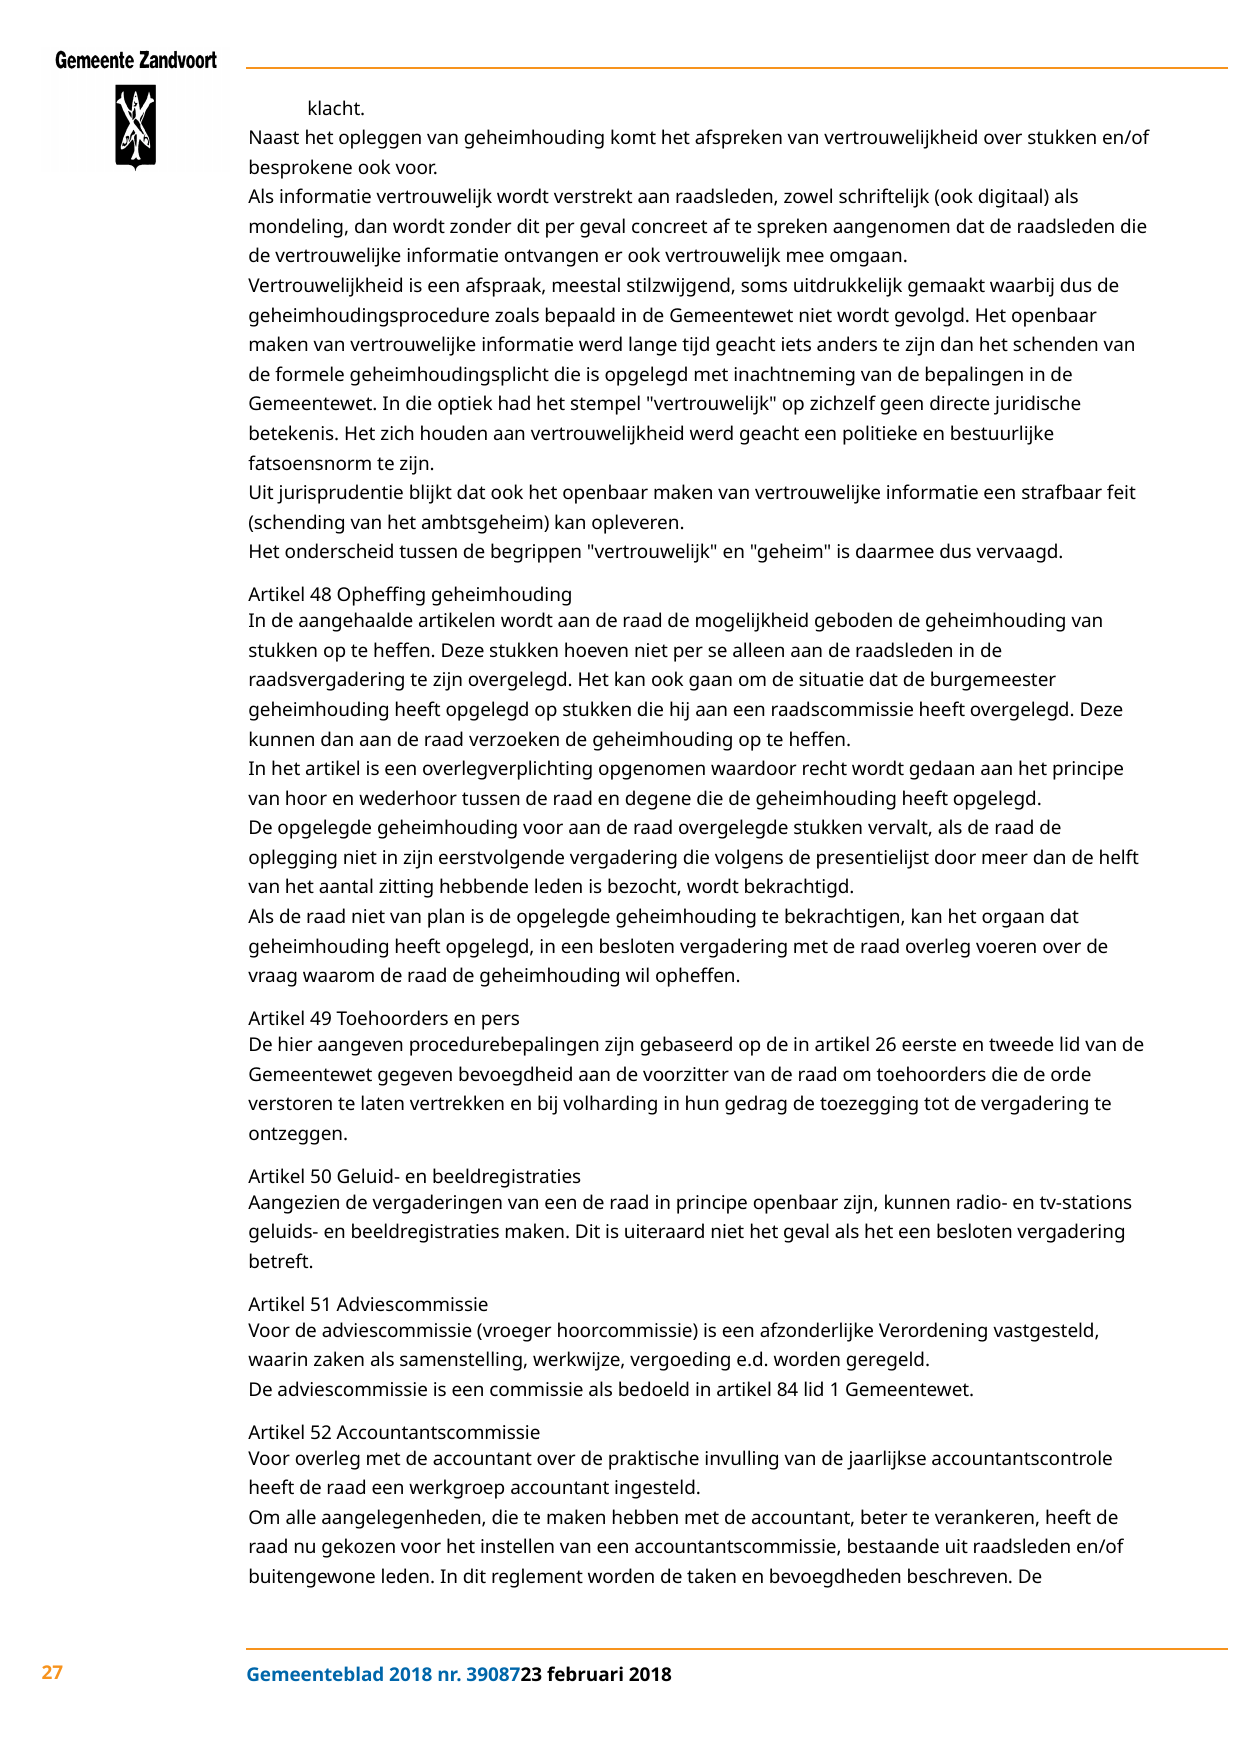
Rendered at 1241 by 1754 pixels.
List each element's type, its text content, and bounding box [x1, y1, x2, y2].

text De opgelegde geheimhouding voor aan de raad overgelegde stukken vervalt, als de raad de oplegging niet in zijn eerstvolgende vergadering die volgens de presentielijst door meer dan de helft van het aantal zitting hebbende leden is bezocht, wordt bekrachtigd. [248, 814, 1152, 899]
list klacht. [248, 95, 1152, 121]
text Aangezien de vergaderingen van een de raad in principe openbaar zijn, kunnen radio- en tv-stations geluids- en beeldregistraties maken. Dit is uiteraard niet het geval als het een besloten vergadering betreft. [248, 1189, 1152, 1274]
text Artikel 52 Accountantscommissie [248, 1419, 1152, 1445]
text Vertrouwelijkheid is een afspraak, meestal stilzwijgend, soms uitdrukkelijk gemaakt waarbij dus de geheimhoudingsprocedure zoals bepaald in de Gemeentewet niet wordt gevolgd. Het openbaar maken van vertrouwelijke informatie werd lange tijd geacht iets anders te zijn dan het schenden van de formele geheimhoudingsplicht die is opgelegd met inachtneming van de bepalingen in de Gemeentewet. In die optiek had het stempel "vertrouwelijk" op zichzelf geen directe juridische betekenis. Het zich houden aan vertrouwelijkheid werd geacht een politieke en bestuurlijke fatsoensnorm te zijn. [248, 272, 1152, 476]
picture [41, 47, 231, 172]
text Als informatie vertrouwelijk wordt verstrekt aan raadsleden, zowel schriftelijk (ook digitaal) als mondeling, dan wordt zonder dit per geval concreet af te spreken aangenomen dat de raadsleden die de vertrouwelijke informatie ontvangen er ook vertrouwelijk mee omgaan. [248, 183, 1152, 268]
text De adviescommissie is een commissie als bedoeld in artikel 84 lid 1 Gemeentewet. [248, 1376, 1152, 1402]
text Artikel 51 Adviescommissie [248, 1291, 1152, 1317]
text Het onderscheid tussen de begrippen "vertrouwelijk" en "geheim" is daarmee dus vervaagd. [248, 538, 1152, 564]
text Voor overleg met de accountant over de praktische invulling van de jaarlijkse accountantscontrole heeft de raad een werkgroep accountant ingesteld. [248, 1445, 1152, 1500]
text Als de raad niet van plan is de opgelegde geheimhouding te bekrachtigen, kan het orgaan dat geheimhouding heeft opgelegd, in een besloten vergadering met de raad overleg voeren over de vraag waarom de raad de geheimhouding wil opheffen. [248, 903, 1152, 988]
text Artikel 50 Geluid- en beeldregistraties [248, 1163, 1152, 1189]
text Artikel 48 Opheffing geheimhouding [248, 582, 1152, 607]
text De hier aangeven procedurebepalingen zijn gebaseerd op de in artikel 26 eerste en tweede lid van de Gemeentewet gegeven bevoegdheid aan de voorzitter van de raad om toehoorders die de orde verstoren te laten vertrekken en bij volharding in hun gedrag de toezegging tot de vergadering te ontzeggen. [248, 1031, 1152, 1146]
text Naast het opleggen van geheimhouding komt het afspreken van vertrouwelijkheid over stukken en/of besprokene ook voor. [248, 124, 1152, 180]
text Artikel 49 Toehoorders en pers [248, 1006, 1152, 1031]
text In de aangehaalde artikelen wordt aan de raad de mogelijkheid geboden de geheimhouding van stukken op te heffen. Deze stukken hoeven niet per se alleen aan de raadsleden in de raadsvergadering te zijn overgelegd. Het kan ook gaan om de situatie dat de burgemeester geheimhouding heeft opgelegd op stukken die hij aan een raadscommissie heeft overgelegd. Deze kunnen dan aan de raad verzoeken de geheimhouding op te heffen. [248, 607, 1152, 751]
text In het artikel is een overlegverplichting opgenomen waardoor recht wordt gedaan aan het principe van hoor en wederhoor tussen de raad en degene die de geheimhouding heeft opgelegd. [248, 755, 1152, 811]
text Om alle aangelegenheden, die te maken hebben met de accountant, beter te verankeren, heeft de raad nu gekozen voor het instellen van een accountantscommissie, bestaande uit raadsleden en/of buitengewone leden. In dit reglement worden de taken en bevoegdheden beschreven. De [248, 1504, 1152, 1589]
text Uit jurisprudentie blijkt dat ook het openbaar maken van vertrouwelijke informatie een strafbaar feit (schending van het ambtsgeheim) kan opleveren. [248, 479, 1152, 535]
text Voor de adviescommissie (vroeger hoorcommissie) is een afzonderlijke Verordening vastgesteld, waarin zaken als samenstelling, werkwijze, vergoeding e.d. worden geregeld. [248, 1317, 1152, 1372]
